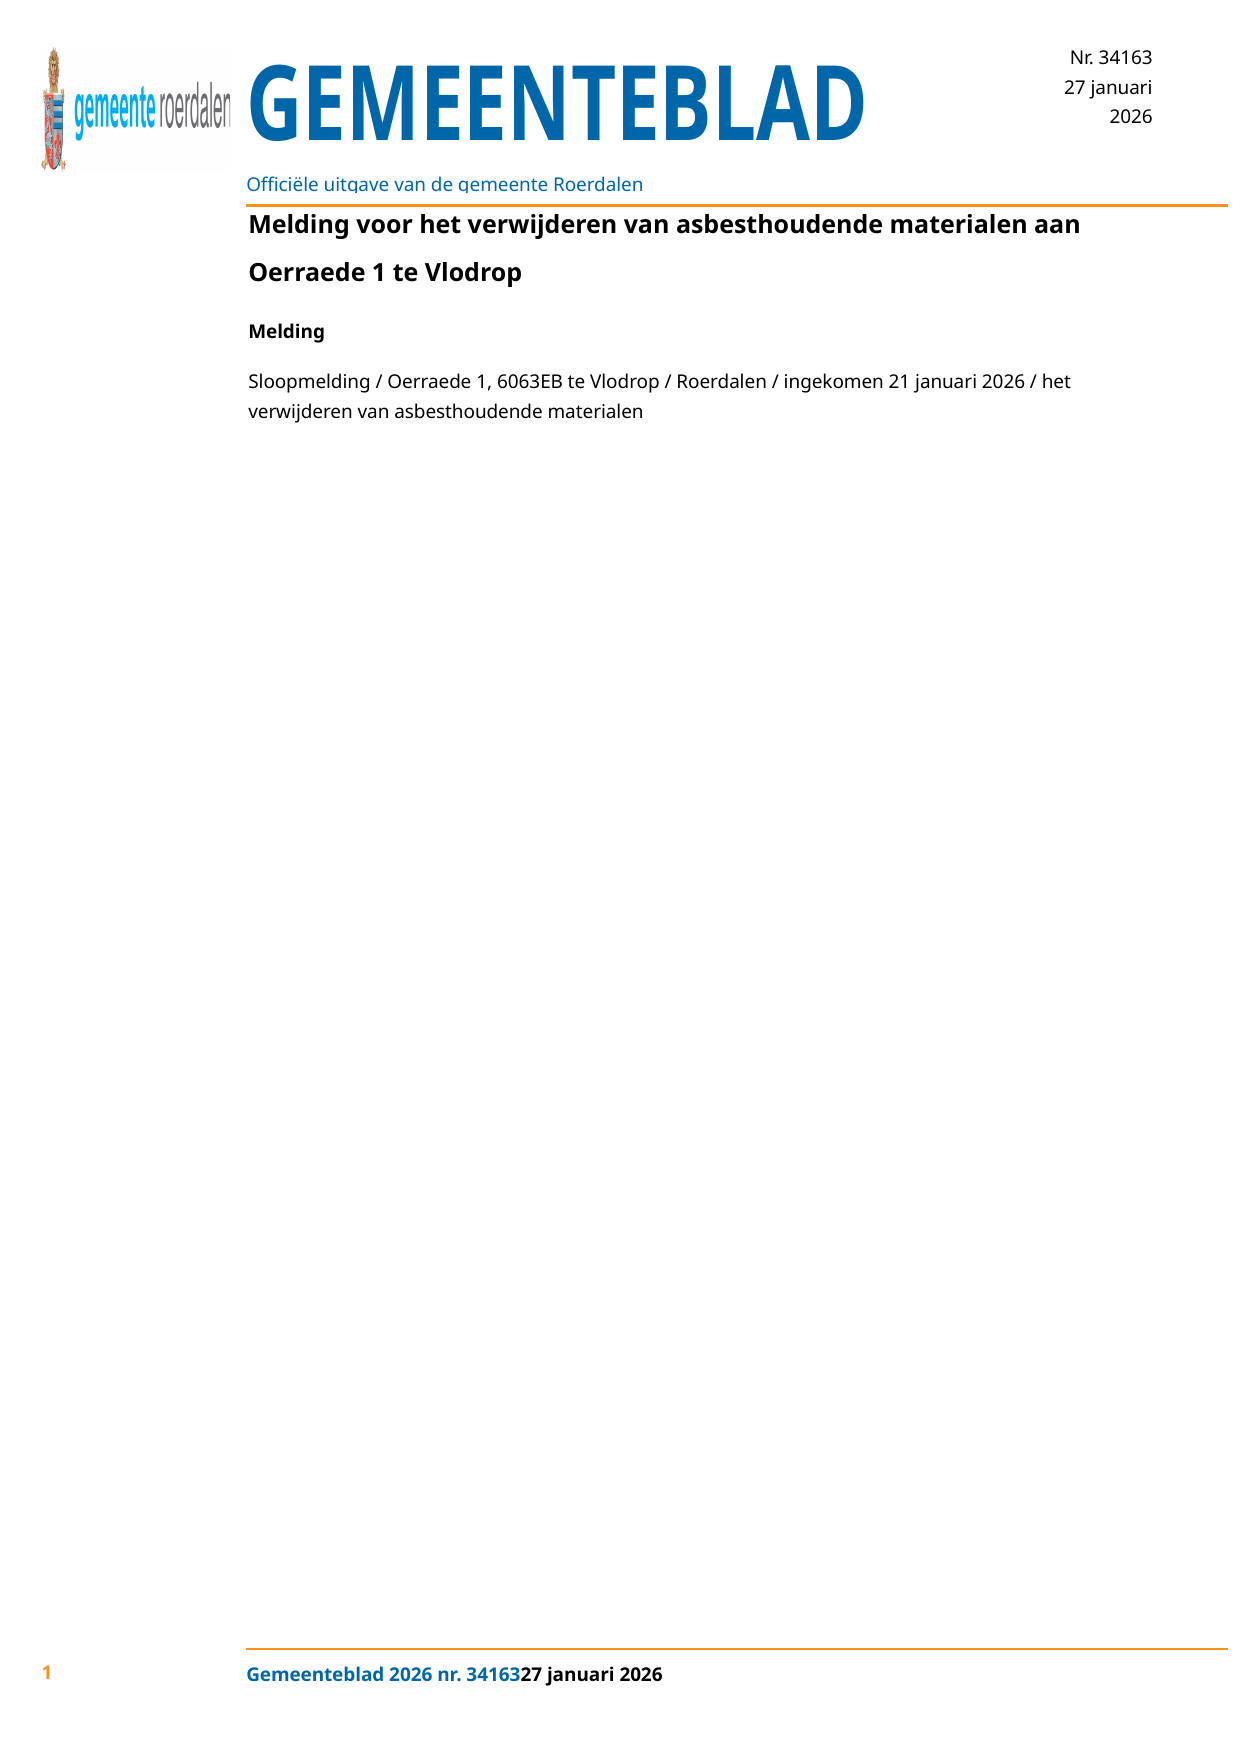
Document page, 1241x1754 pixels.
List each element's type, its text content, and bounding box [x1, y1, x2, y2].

text Melding [248, 318, 1152, 344]
text Melding voor het verwijderen van asbesthoudende materialen aan Oerraede 1 te Vlodrop [248, 207, 1152, 288]
text Sloopmelding / Oerraede 1, 6063EB te Vlodrop / Roerdalen / ingekomen 21 januari 2026 / het verwijderen van asbesthoudende materialen [248, 368, 1152, 424]
picture [41, 47, 231, 172]
